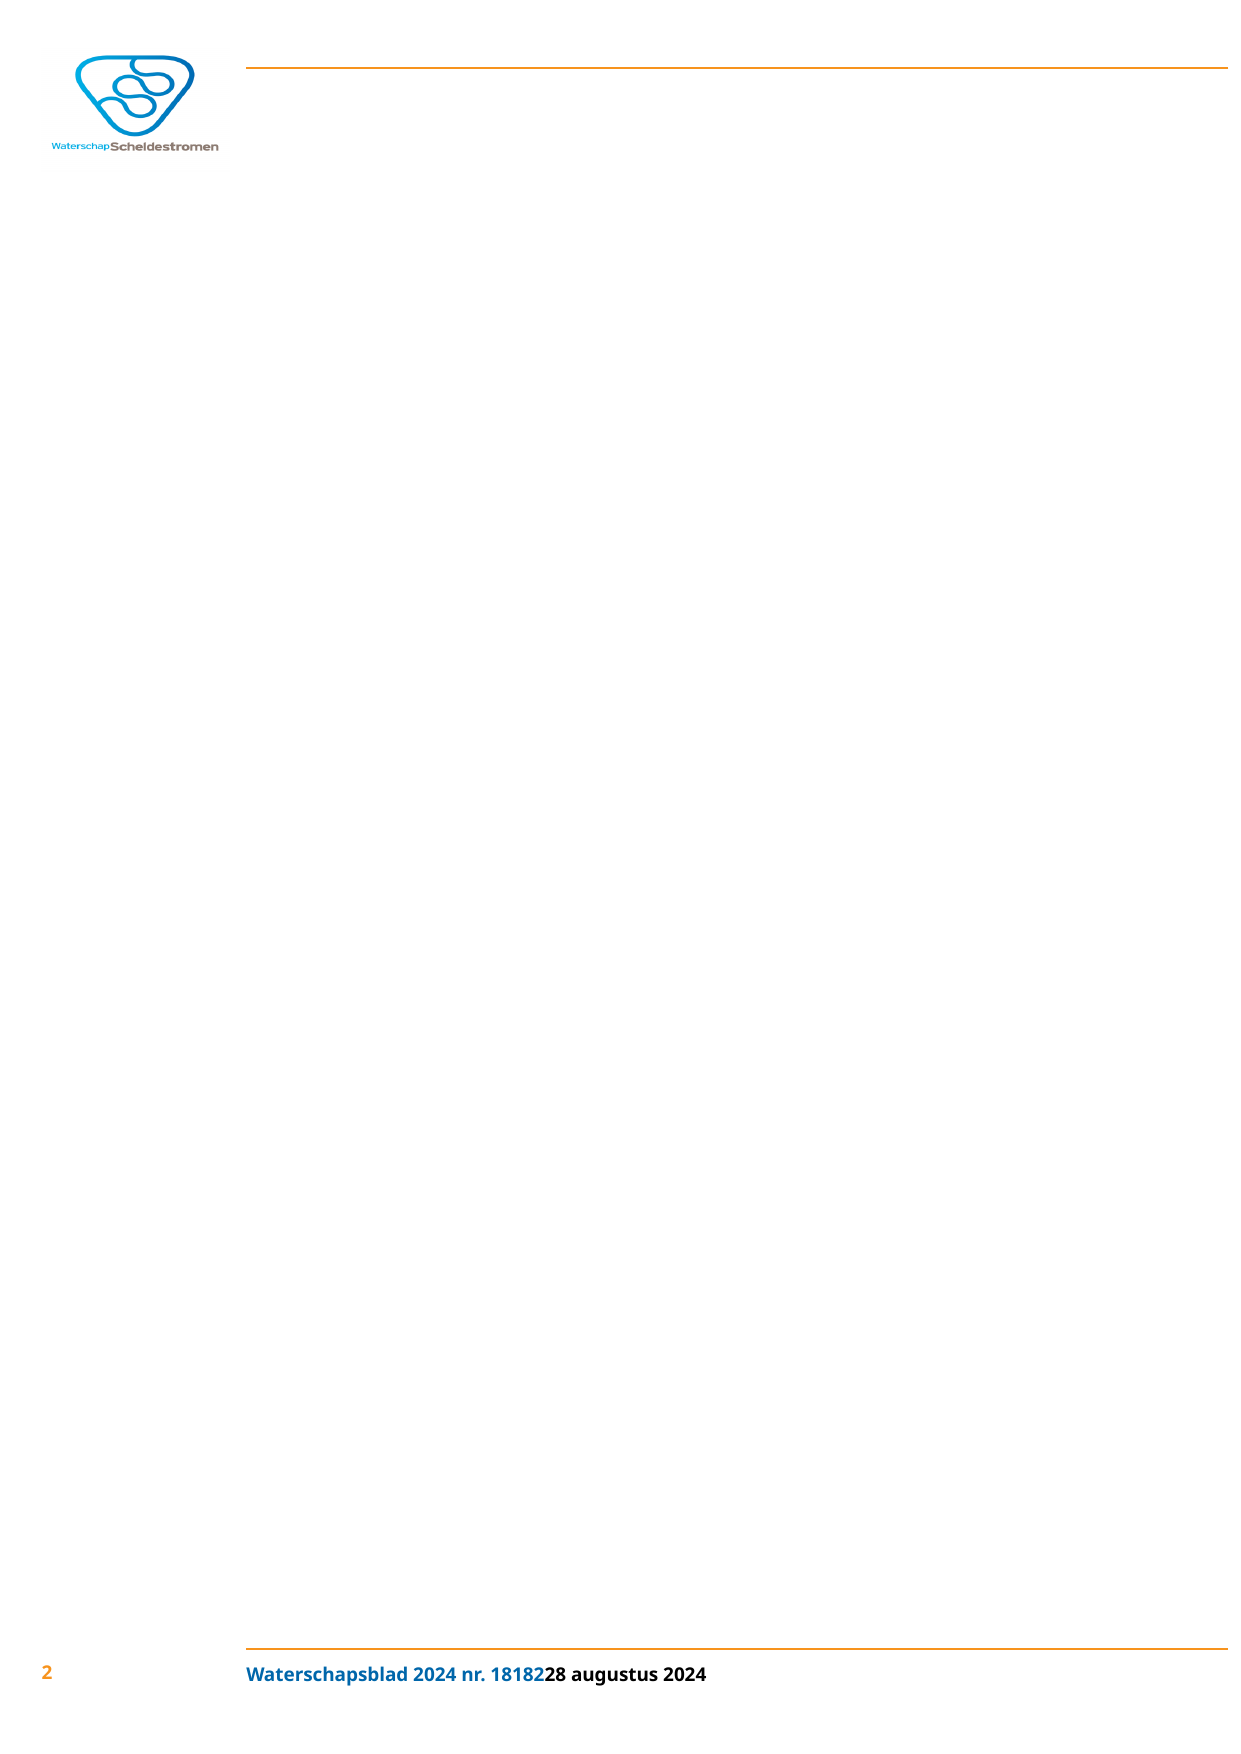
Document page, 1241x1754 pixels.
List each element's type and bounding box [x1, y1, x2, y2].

picture [41, 47, 231, 172]
